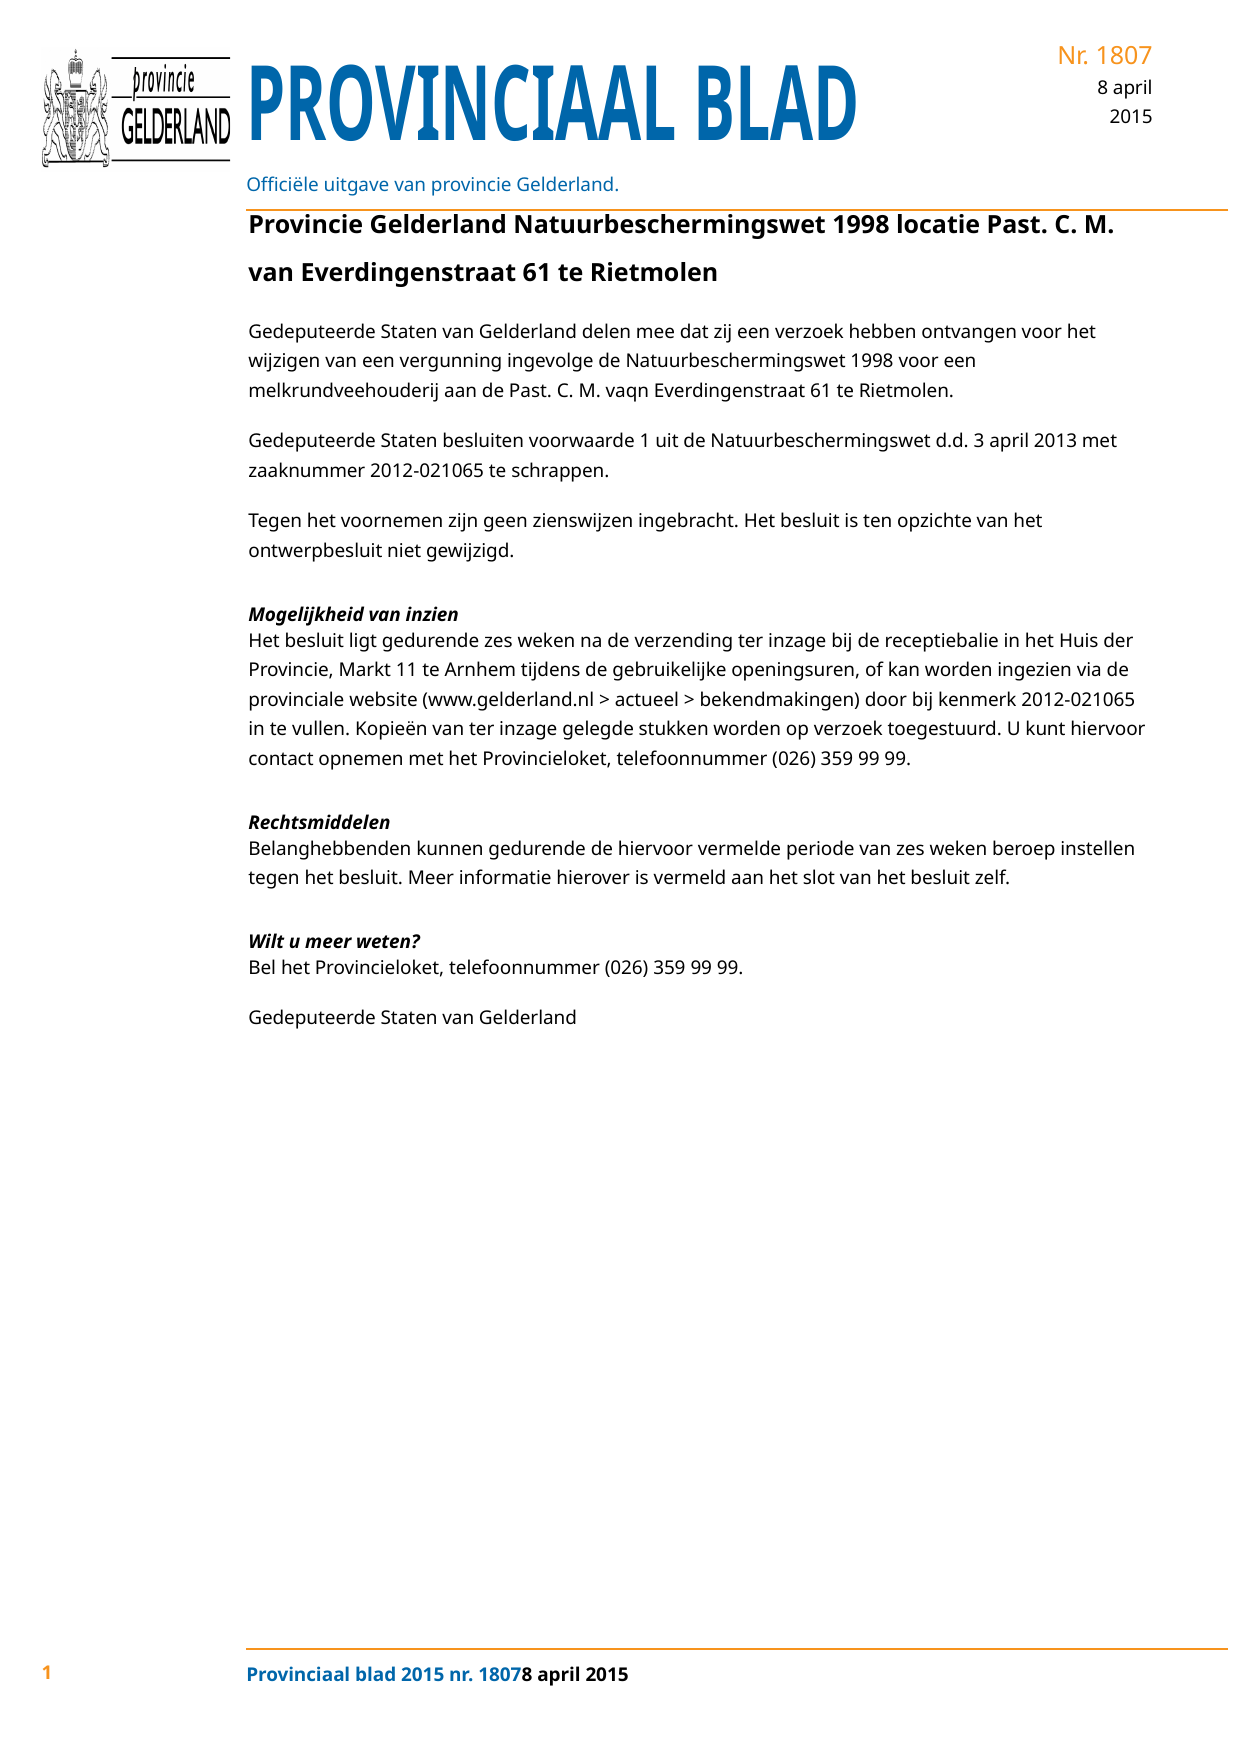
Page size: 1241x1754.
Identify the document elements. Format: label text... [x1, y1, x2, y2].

text Gedeputeerde Staten van Gelderland delen mee dat zij een verzoek hebben ontvangen voor het wijzigen van een vergunning ingevolge de Natuurbeschermingswet 1998 voor een melkrundveehouderij aan de Past. C. M. vaqn Everdingenstraat 61 te Rietmolen. [248, 318, 1152, 403]
picture [41, 47, 231, 172]
text Bel het Provincieloket, telefoonnummer (026) 359 99 99. [248, 954, 1152, 980]
text Belanghebbenden kunnen gedurende de hiervoor vermelde periode van zes weken beroep instellen tegen het besluit. Meer informatie hierover is vermeld aan het slot van het besluit zelf. [248, 835, 1152, 890]
text Gedeputeerde Staten van Gelderland [248, 1004, 1152, 1030]
text Provincie Gelderland Natuurbeschermingswet 1998 locatie Past. C. M. van Everdingenstraat 61 te Rietmolen [248, 211, 1152, 288]
text Het besluit ligt gedurende zes weken na de verzending ter inzage bij de receptiebalie in het Huis der Provincie, Markt 11 te Arnhem tijdens de gebruikelijke openingsuren, of kan worden ingezien via de provinciale website (www.gelderland.nl > actueel > bekendmakingen) door bij kenmerk 2012-021065 in te vullen. Kopieën van ter inzage gelegde stukken worden op verzoek toegestuurd. U kunt hiervoor contact opnemen met het Provincieloket, telefoonnummer (026) 359 99 99. [248, 627, 1152, 771]
text Wilt u meer weten? [248, 928, 1152, 954]
text Rechtsmiddelen [248, 809, 1152, 835]
text Tegen het voornemen zijn geen zienswijzen ingebracht. Het besluit is ten opzichte van het ontwerpbesluit niet gewijzigd. [248, 507, 1152, 563]
text Gedeputeerde Staten besluiten voorwaarde 1 uit de Natuurbeschermingswet d.d. 3 april 2013 met zaaknummer 2012-021065 te schrappen. [248, 427, 1152, 483]
text Mogelijkheid van inzien [248, 601, 1152, 627]
